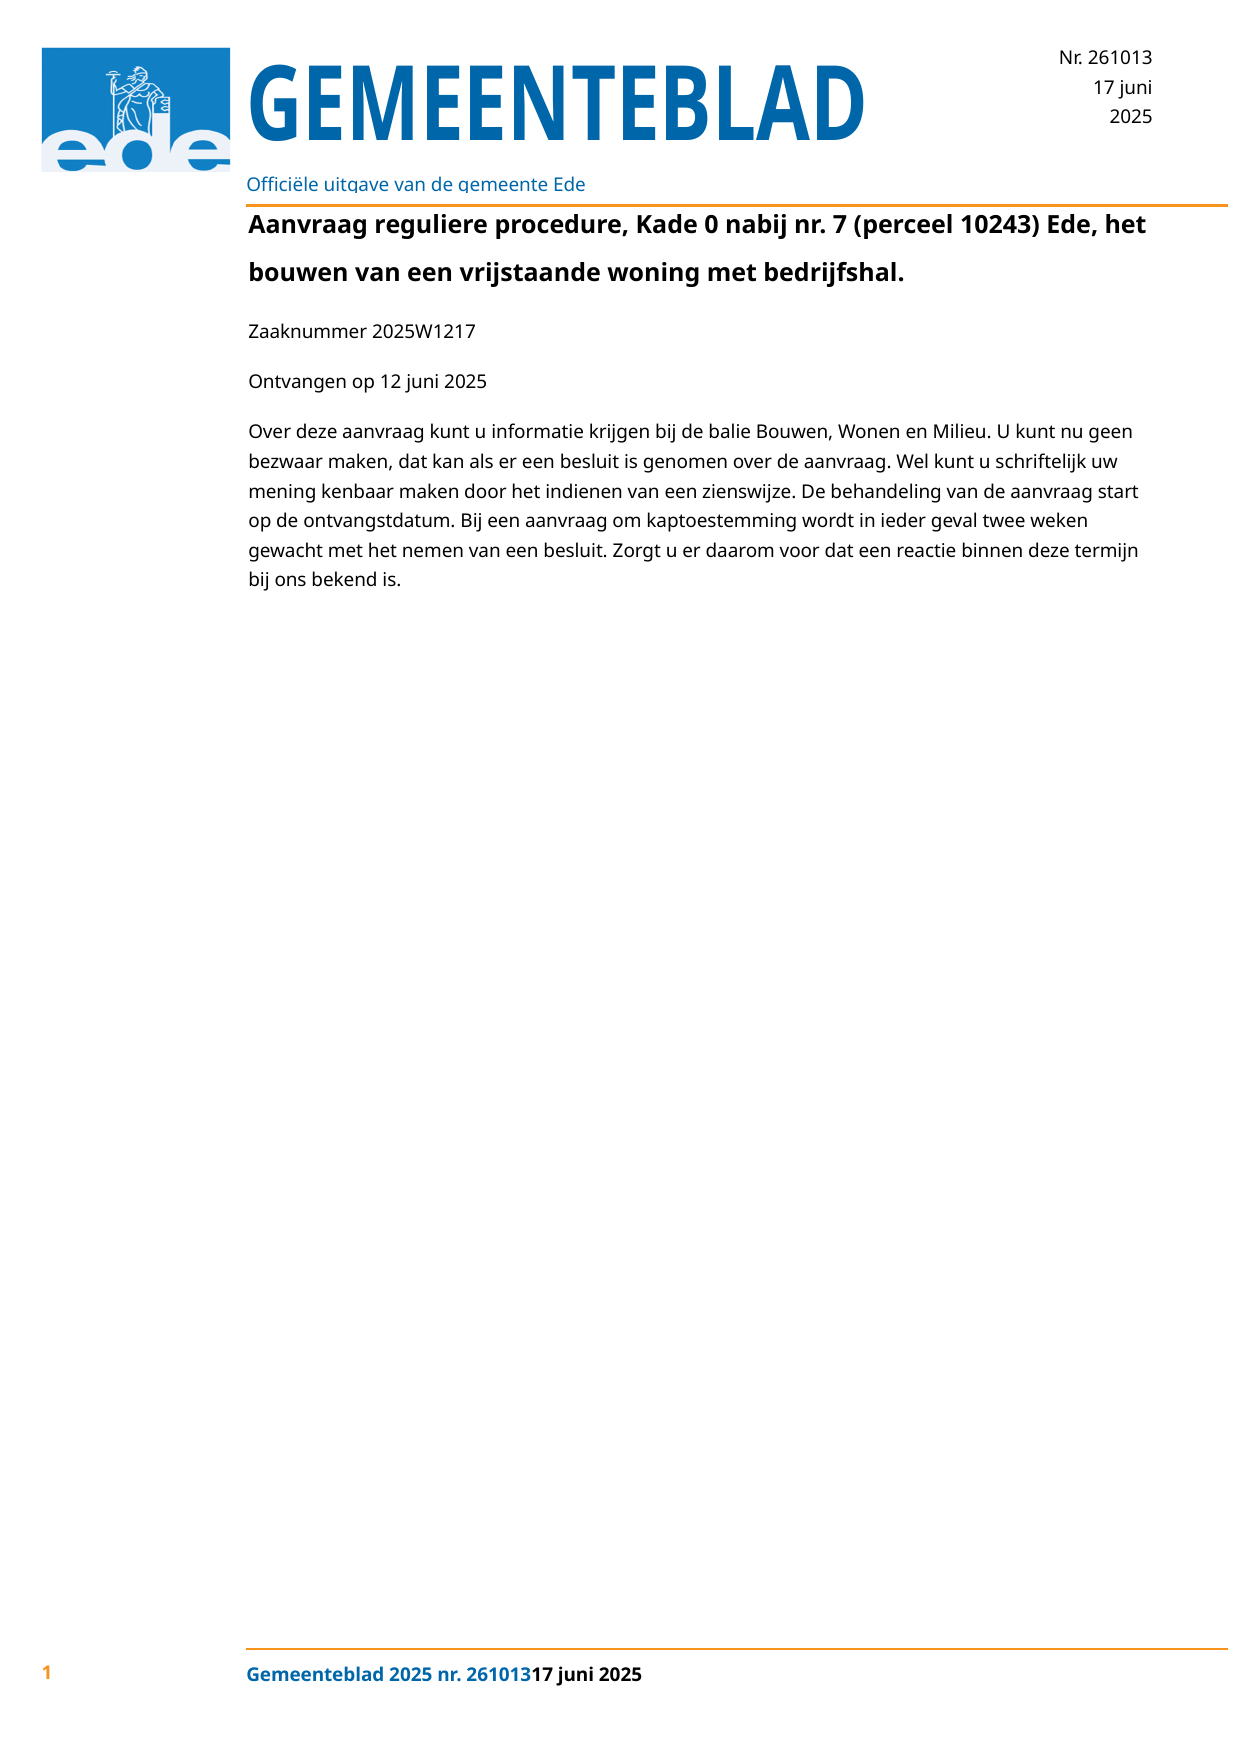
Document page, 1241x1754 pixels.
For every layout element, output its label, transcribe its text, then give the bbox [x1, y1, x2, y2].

text Ontvangen op 12 juni 2025 [248, 368, 1152, 394]
text Over deze aanvraag kunt u informatie krijgen bij de balie Bouwen, Wonen en Milieu. U kunt nu geen bezwaar maken, dat kan als er een besluit is genomen over de aanvraag. Wel kunt u schriftelijk uw mening kenbaar maken door het indienen van een zienswijze. De behandeling van de aanvraag start op de ontvangstdatum. Bij een aanvraag om kaptoestemming wordt in ieder geval twee weken gewacht met het nemen van een besluit. Zorgt u er daarom voor dat een reactie binnen deze termijn bij ons bekend is. [248, 419, 1152, 592]
text Zaaknummer 2025W1217 [248, 318, 1152, 344]
picture [41, 47, 231, 172]
text Aanvraag reguliere procedure, Kade 0 nabij nr. 7 (perceel 10243) Ede, het bouwen van een vrijstaande woning met bedrijfshal. [248, 207, 1152, 288]
